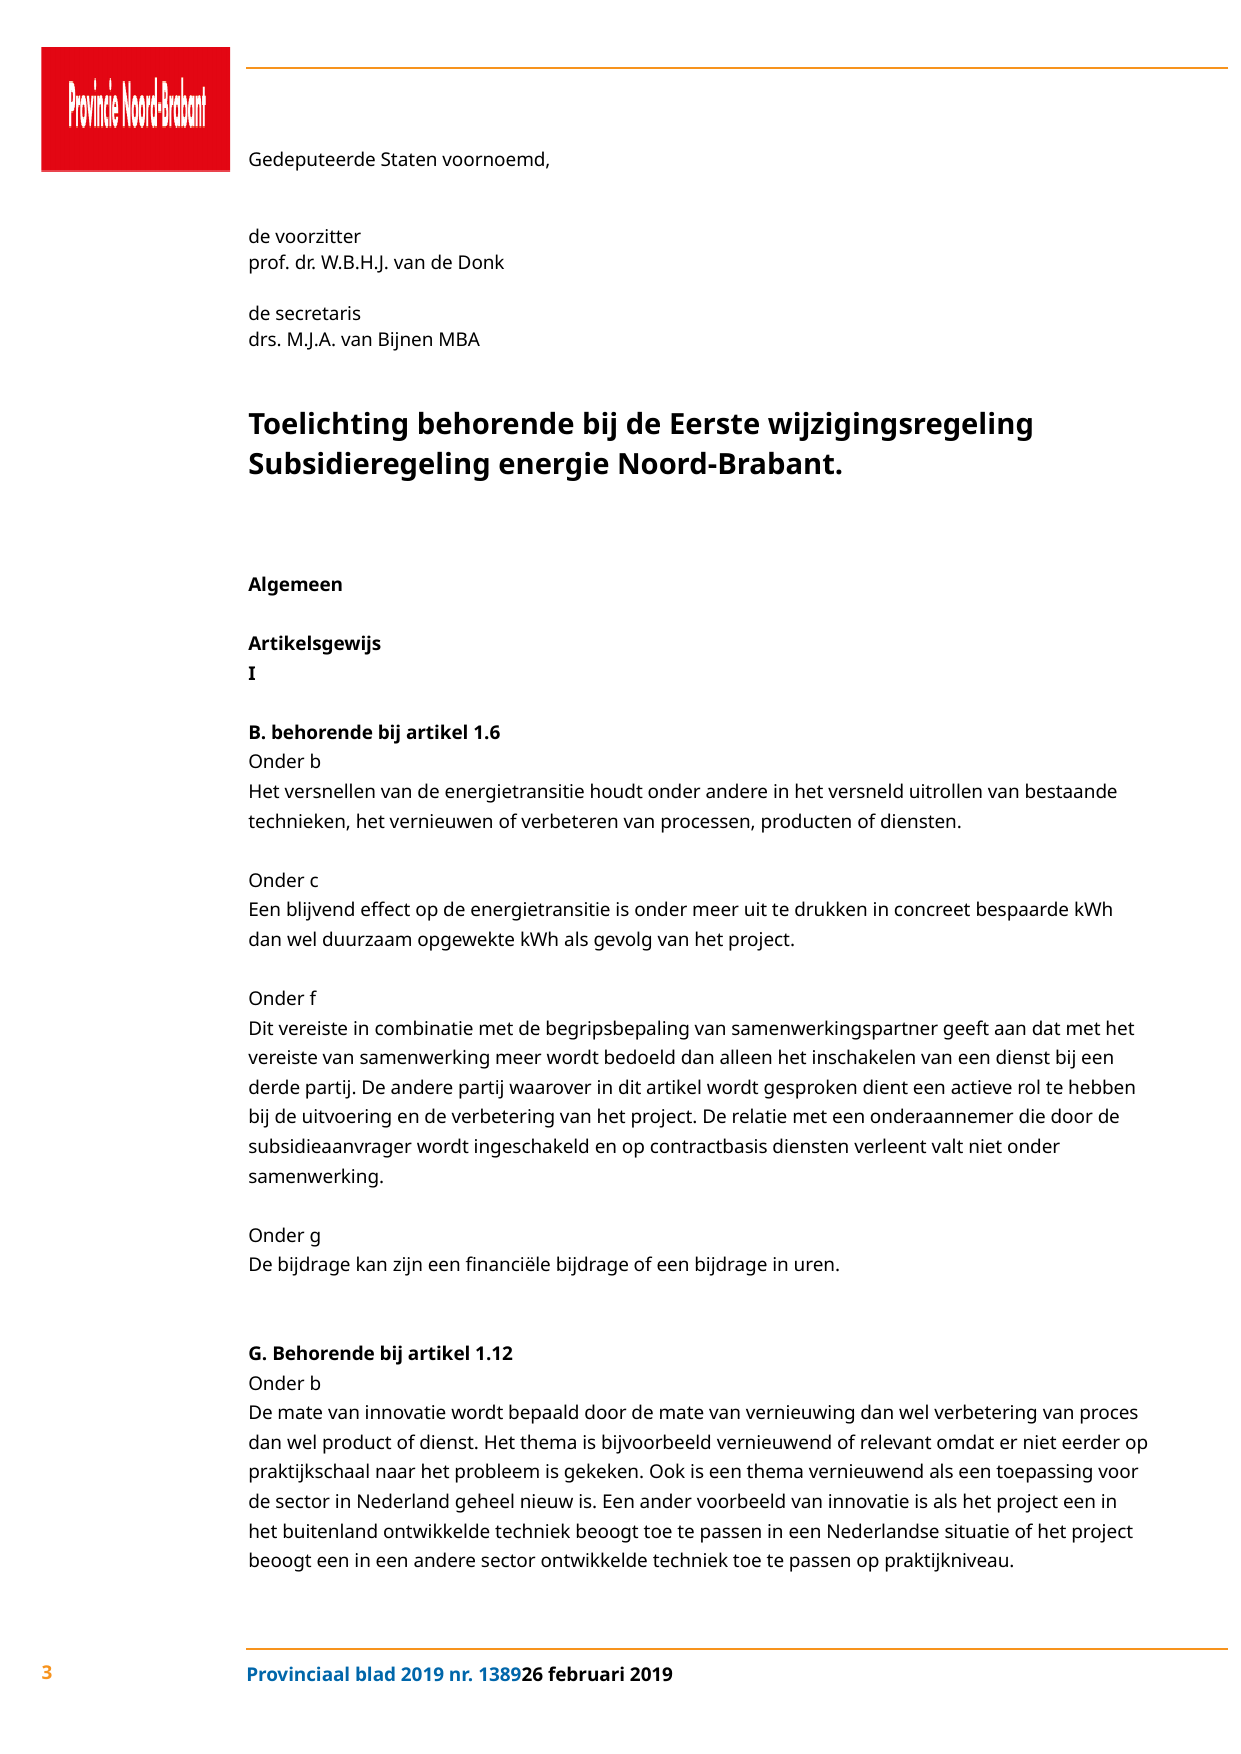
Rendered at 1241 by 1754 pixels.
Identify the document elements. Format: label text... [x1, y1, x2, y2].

text De bijdrage kan zijn een financiële bijdrage of een bijdrage in uren. [248, 1252, 1152, 1277]
text B. behorende bij artikel 1.6 [248, 719, 1152, 745]
text Gedeputeerde Staten voornoemd, [248, 146, 1152, 172]
text Algemeen [248, 571, 1152, 597]
text de secretaris [248, 301, 1152, 326]
text prof. dr. W.B.H.J. van de Donk [248, 249, 1152, 275]
text Artikelsgewijs [248, 630, 1152, 656]
text G. Behorende bij artikel 1.12 [248, 1340, 1152, 1366]
text I [248, 660, 1152, 686]
text Het versnellen van de energietransitie houdt onder andere in het versneld uitrollen van bestaande technieken, het vernieuwen of verbeteren van processen, producten of diensten. [248, 778, 1152, 834]
text Een blijvend effect op de energietransitie is onder meer uit te drukken in concreet bespaarde kWh dan wel duurzaam opgewekte kWh als gevolg van het project. [248, 897, 1152, 952]
text de voorzitter [248, 223, 1152, 249]
text Toelichting behorende bij de Eerste wijzigingsregeling Subsidieregeling energie Noord-Brabant. [248, 403, 1152, 483]
text Onder b [248, 1370, 1152, 1396]
text Onder g [248, 1222, 1152, 1248]
text Dit vereiste in combinatie met de begripsbepaling van samenwerkingspartner geeft aan dat met het vereiste van samenwerking meer wordt bedoeld dan alleen het inschakelen van een dienst bij een derde partij. De andere partij waarover in dit artikel wordt gesproken dient een actieve rol te hebben bij de uitvoering en de verbetering van het project. De relatie met een onderaannemer die door de subsidieaanvrager wordt ingeschakeld en op contractbasis diensten verleent valt niet onder samenwerking. [248, 1015, 1152, 1189]
text Onder f [248, 985, 1152, 1011]
text De mate van innovatie wordt bepaald door de mate van vernieuwing dan wel verbetering van proces dan wel product of dienst. Het thema is bijvoorbeeld vernieuwend of relevant omdat er niet eerder op praktijkschaal naar het probleem is gekeken. Ook is een thema vernieuwend als een toepassing voor de sector in Nederland geheel nieuw is. Een ander voorbeeld van innovatie is als het project een in het buitenland ontwikkelde techniek beoogt toe te passen in een Nederlandse situatie of het project beoogt een in een andere sector ontwikkelde techniek toe te passen op praktijkniveau. [248, 1399, 1152, 1573]
text Onder b [248, 749, 1152, 774]
text Onder c [248, 867, 1152, 893]
picture [41, 47, 231, 172]
text drs. M.J.A. van Bijnen MBA [248, 326, 1152, 352]
